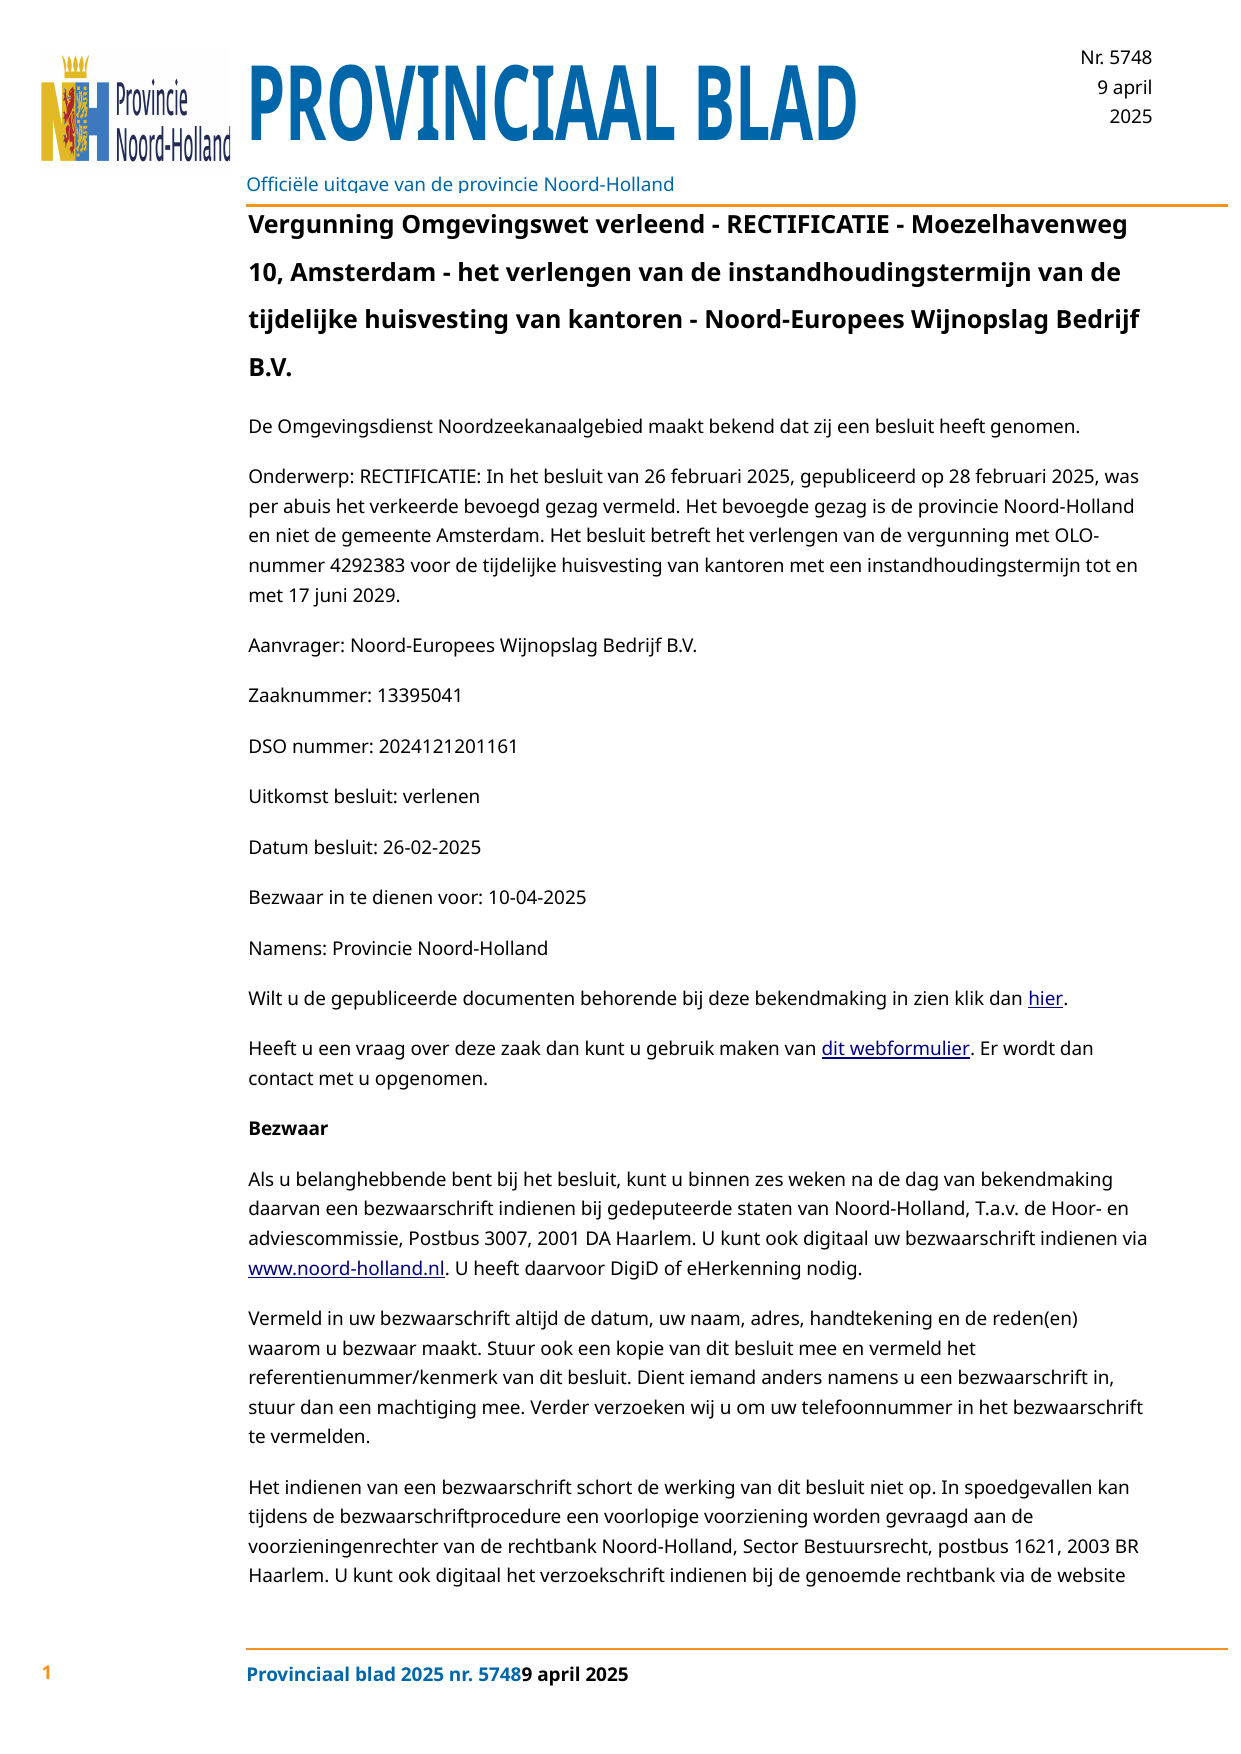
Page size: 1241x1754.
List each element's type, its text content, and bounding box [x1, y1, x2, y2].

text Namens: Provincie Noord-Holland [248, 935, 1152, 961]
text Wilt u de gepubliceerde documenten behorende bij deze bekendmaking in zien klik dan hier. [248, 985, 1152, 1011]
text Bezwaar [248, 1116, 1152, 1141]
text Uitkomst besluit: verlenen [248, 783, 1152, 809]
text Heeft u een vraag over deze zaak dan kunt u gebruik maken van dit webformulier. Er wordt dan contact met u opgenomen. [248, 1036, 1152, 1091]
text Vergunning Omgevingswet verleend - RECTIFICATIE - Moezelhavenweg 10, Amsterdam - het verlengen van de instandhoudingstermijn van de tijdelijke huisvesting van kantoren - Noord-Europees Wijnopslag Bedrijf B.V. [248, 207, 1152, 384]
text Vermeld in uw bezwaarschrift altijd de datum, uw naam, adres, handtekening en de reden(en) waarom u bezwaar maakt. Stuur ook een kopie van dit besluit mee en vermeld het referentienummer/kenmerk van dit besluit. Dient iemand anders namens u een bezwaarschrift in, stuur dan een machtiging mee. Verder verzoeken wij u om uw telefoonnummer in het bezwaarschrift te vermelden. [248, 1305, 1152, 1449]
text Zaaknummer: 13395041 [248, 683, 1152, 708]
text DSO nummer: 2024121201161 [248, 733, 1152, 759]
text De Omgevingsdienst Noordzeekanaalgebied maakt bekend dat zij een besluit heeft genomen. [248, 413, 1152, 439]
text Bezwaar in te dienen voor: 10-04-2025 [248, 884, 1152, 910]
text Het indienen van een bezwaarschrift schort de werking van dit besluit niet op. In spoedgevallen kan tijdens de bezwaarschriftprocedure een voorlopige voorziening worden gevraagd aan de voorzieningenrechter van de rechtbank Noord-Holland, Sector Bestuursrecht, postbus 1621, 2003 BR Haarlem. U kunt ook digitaal het verzoekschrift indienen bij de genoemde rechtbank via de website [248, 1474, 1152, 1588]
text Onderwerp: RECTIFICATIE: In het besluit van 26 februari 2025, gepubliceerd op 28 februari 2025, was per abuis het verkeerde bevoegd gezag vermeld. Het bevoegde gezag is de provincie Noord-Holland en niet de gemeente Amsterdam. Het besluit betreft het verlengen van de vergunning met OLO-nummer 4292383 voor de tijdelijke huisvesting van kantoren met een instandhoudingstermijn tot en met 17 juni 2029. [248, 463, 1152, 608]
picture [41, 47, 231, 172]
text Datum besluit: 26-02-2025 [248, 834, 1152, 860]
text Aanvrager: Noord-Europees Wijnopslag Bedrijf B.V. [248, 632, 1152, 658]
text Als u belanghebbende bent bij het besluit, kunt u binnen zes weken na de dag van bekendmaking daarvan een bezwaarschrift indienen bij gedeputeerde staten van Noord-Holland, T.a.v. de Hoor- en adviescommissie, Postbus 3007, 2001 DA Haarlem. U kunt ook digitaal uw bezwaarschrift indienen via www.noord-holland.nl. U heeft daarvoor DigiD of eHerkenning nodig. [248, 1166, 1152, 1281]
